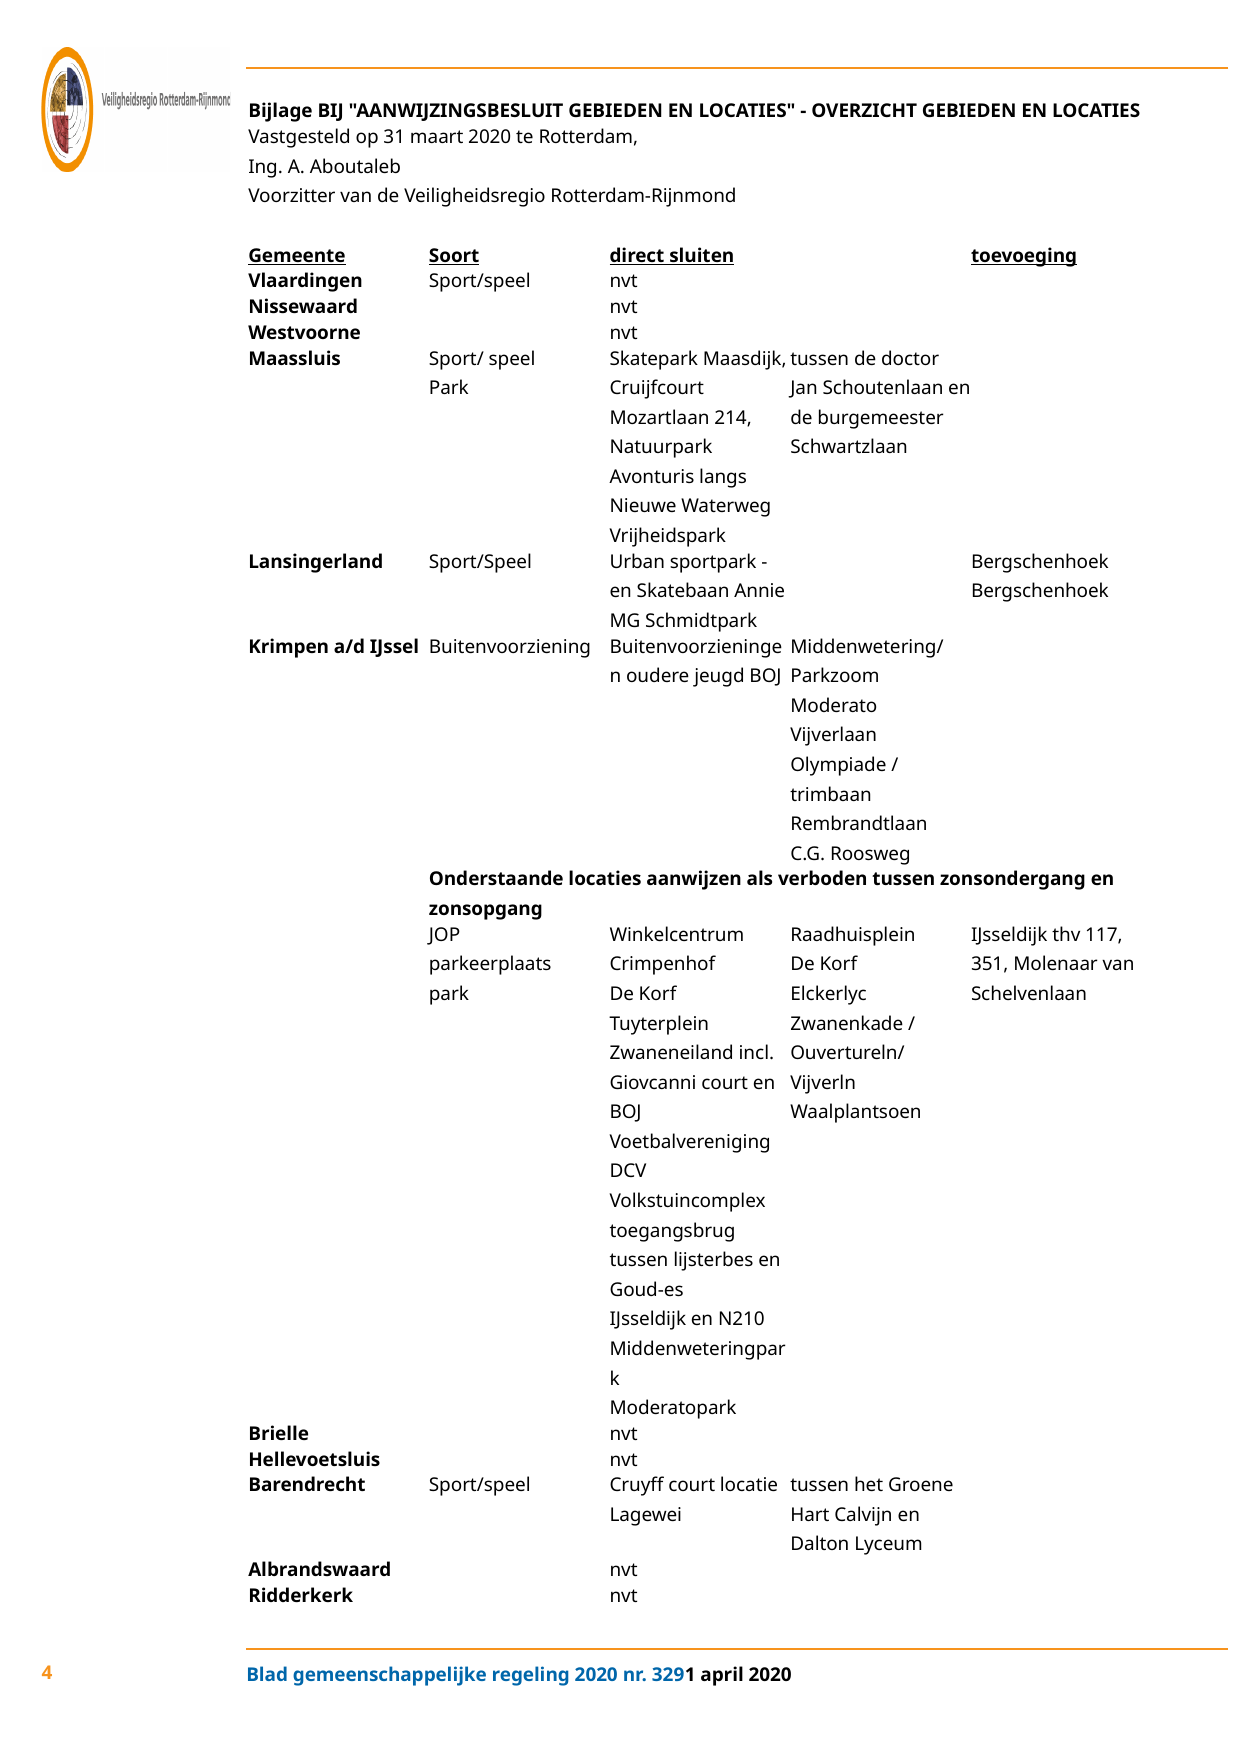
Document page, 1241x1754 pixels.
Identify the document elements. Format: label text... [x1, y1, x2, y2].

table_cell Westvoorne [248, 319, 429, 345]
table_cell [971, 633, 1152, 866]
table_header toevoeging [971, 242, 1152, 267]
table_cell Barendrecht [248, 1471, 429, 1556]
table_cell Raadhuisplein De Korf Elckerlyc Zwanenkade / Ouvertureln/ Vijverln Waalplantsoen [790, 921, 971, 1420]
table_cell Nissewaard [248, 293, 429, 319]
table_cell [971, 1420, 1152, 1446]
table_cell Onderstaande locaties aanwijzen als verboden tussen zonsondergang en zonsopgang [429, 866, 1152, 921]
table_cell [429, 1446, 609, 1471]
table_cell [971, 1471, 1152, 1556]
table_cell nvt [609, 1582, 790, 1608]
table_cell Sport/speel [429, 268, 609, 293]
text Ing. A. Aboutaleb [248, 153, 1152, 179]
table_header direct sluiten [609, 242, 790, 267]
table_cell Krimpen a/d IJssel [248, 633, 429, 1420]
table_cell Sport/Speel [429, 548, 609, 633]
table_cell Buitenvoorziening [429, 633, 609, 866]
table_cell [790, 268, 971, 293]
table_cell [429, 319, 609, 345]
table_cell Ridderkerk [248, 1582, 429, 1608]
table_cell [971, 345, 1152, 548]
table_cell [971, 1446, 1152, 1471]
table_cell [971, 268, 1152, 293]
table_cell [971, 293, 1152, 319]
table_cell Maassluis [248, 345, 429, 548]
table_cell Albrandswaard [248, 1556, 429, 1582]
table_cell [790, 1556, 971, 1582]
table_cell nvt [609, 293, 790, 319]
table_cell [429, 1556, 609, 1582]
table_cell Sport/speel [429, 1471, 609, 1556]
table_cell nvt [609, 1446, 790, 1471]
table_header Soort [429, 242, 609, 267]
text Vastgesteld op 31 maart 2020 te Rotterdam, [248, 123, 1152, 149]
table_cell Brielle [248, 1420, 429, 1446]
table_cell [790, 1582, 971, 1608]
table_cell Lansingerland [248, 548, 429, 633]
table_cell [971, 1556, 1152, 1582]
table_cell [790, 319, 971, 345]
table_cell [790, 1446, 971, 1471]
table_cell Sport/ speel Park [429, 345, 609, 548]
table_cell tussen de doctor Jan Schoutenlaan en de burgemeester Schwartzlaan [790, 345, 971, 548]
table_cell Winkelcentrum Crimpenhof De Korf Tuyterplein Zwaneneiland incl. Giovcanni court en BOJ Voetbalvereniging DCV Volkstuincomplex toegangsbrug tussen lijsterbes en Goud-es IJsseldijk en N210 Middenweteringpark Moderatopark [609, 921, 790, 1420]
table_cell Buitenvoorzieningen oudere jeugd BOJ [609, 633, 790, 866]
table_cell nvt [609, 1556, 790, 1582]
text Voorzitter van de Veiligheidsregio Rotterdam-Rijnmond [248, 182, 1152, 208]
table_cell Cruyff court locatie Lagewei [609, 1471, 790, 1556]
table_cell [429, 1420, 609, 1446]
table_cell Middenwetering/Parkzoom Moderato Vijverlaan Olympiade / trimbaan Rembrandtlaan C.G. Roosweg [790, 633, 971, 866]
table_cell [790, 293, 971, 319]
table_cell nvt [609, 319, 790, 345]
table_header [790, 242, 971, 267]
table_cell Skatepark Maasdijk, Cruijfcourt Mozartlaan 214, Natuurpark Avonturis langs Nieuwe Waterweg Vrijheidspark [609, 345, 790, 548]
table_cell tussen het Groene Hart Calvijn en Dalton Lyceum [790, 1471, 971, 1556]
text Bijlage BIJ "AANWIJZINGSBESLUIT GEBIEDEN EN LOCATIES" - OVERZICHT GEBIEDEN EN LOCATIES [248, 95, 1152, 123]
table_cell IJsseldijk thv 117, 351, Molenaar van Schelvenlaan [971, 921, 1152, 1420]
table_cell [429, 293, 609, 319]
table_cell [790, 1420, 971, 1446]
table_cell [790, 548, 971, 633]
table_cell [971, 319, 1152, 345]
table_cell Hellevoetsluis [248, 1446, 429, 1471]
table_header Gemeente [248, 242, 429, 267]
table_cell Urban sportpark - en Skatebaan Annie MG Schmidtpark [609, 548, 790, 633]
table_cell Bergschenhoek Bergschenhoek [971, 548, 1152, 633]
table_cell [971, 1582, 1152, 1608]
table_cell nvt [609, 268, 790, 293]
table_cell [429, 1582, 609, 1608]
picture [41, 47, 231, 172]
table_cell JOP parkeerplaats park [429, 921, 609, 1420]
table_cell nvt [609, 1420, 790, 1446]
table_cell Vlaardingen [248, 268, 429, 293]
